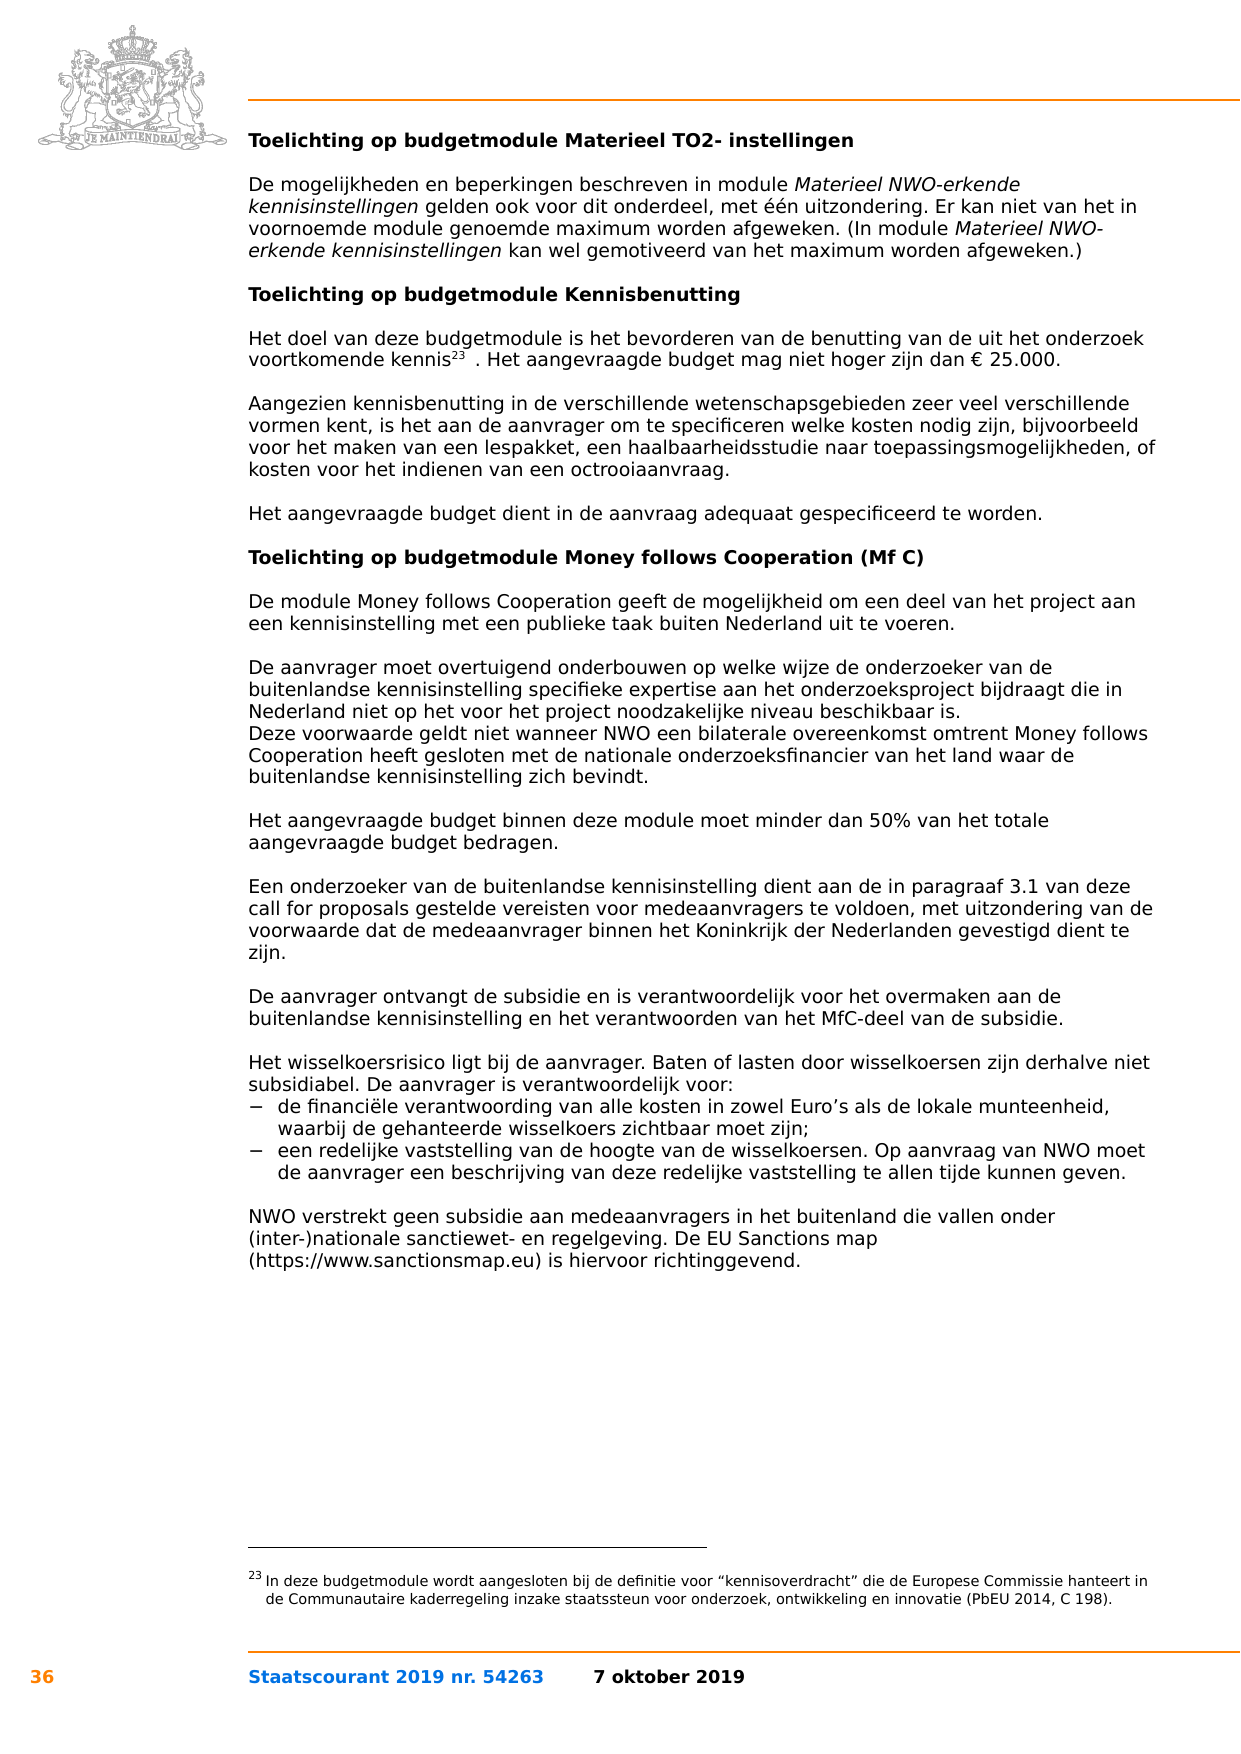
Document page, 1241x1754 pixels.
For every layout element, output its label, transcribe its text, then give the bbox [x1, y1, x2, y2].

text De module Money follows Cooperation geeft de mogelijkheid om een deel van het project aan een kennisinstelling met een publieke taak buiten Nederland uit te voeren. [248, 591, 1163, 635]
text NWO verstrekt geen subsidie aan medeaanvragers in het buitenland die vallen onder (inter-)nationale sanctiewet- en regelgeving. De EU Sanctions map (https://www.sanctionsmap.eu) is hiervoor richtinggevend. [248, 1206, 1163, 1271]
subtitle Toelichting op budgetmodule Materieel TO2- instellingen [248, 130, 1163, 152]
subtitle Toelichting op budgetmodule Money follows Cooperation (Mf C) [248, 547, 1163, 569]
text Het aangevraagde budget binnen deze module moet minder dan 50% van het totale aangevraagde budget bedragen. [248, 810, 1163, 854]
text Het wisselkoersrisico ligt bij de aanvrager. Baten of lasten door wisselkoersen zijn derhalve niet subsidiabel. De aanvrager is verantwoordelijk voor: [248, 1052, 1163, 1096]
text − een redelijke vaststelling van de hoogte van de wisselkoersen. Op aanvraag van NWO moet de aanvrager een beschrijving van deze redelijke vaststelling te allen tijde kunnen geven. [248, 1140, 1163, 1184]
picture [38, 25, 227, 150]
text In deze budgetmodule wordt aangesloten bij de definitie voor “kennisoverdracht” die de Europese Commissie hanteert in de Communautaire kaderregeling inzake staatssteun voor onderzoek, ontwikkeling en innovatie (PbEU 2014, C 198). [248, 1569, 1163, 1608]
text Het doel van deze budgetmodule is het bevorderen van de benutting van de uit het onderzoek voortkomende kennis . Het aangevraagde budget mag niet hoger zijn dan € 25.000. [248, 327, 1163, 371]
text Het aangevraagde budget dient in de aanvraag adequaat gespecificeerd te worden. [248, 503, 1163, 525]
text Deze voorwaarde geldt niet wanneer NWO een bilaterale overeenkomst omtrent Money follows Cooperation heeft gesloten met de nationale onderzoeksfinancier van het land waar de buitenlandse kennisinstelling zich bevindt. [248, 722, 1163, 788]
text Een onderzoeker van de buitenlandse kennisinstelling dient aan de in paragraaf 3.1 van deze call for proposals gestelde vereisten voor medeaanvragers te voldoen, met uitzondering van de voorwaarde dat de medeaanvrager binnen het Koninkrijk der Nederlanden gevestigd dient te zijn. [248, 876, 1163, 964]
text De aanvrager moet overtuigend onderbouwen op welke wijze de onderzoeker van de buitenlandse kennisinstelling specifieke expertise aan het onderzoeksproject bijdraagt die in Nederland niet op het voor het project noodzakelijke niveau beschikbaar is. [248, 657, 1163, 722]
text Aangezien kennisbenutting in de verschillende wetenschapsgebieden zeer veel verschillende vormen kent, is het aan de aanvrager om te specificeren welke kosten nodig zijn, bijvoorbeeld voor het maken van een lespakket, een haalbaarheidsstudie naar toepassingsmogelijkheden, of kosten voor het indienen van een octrooiaanvraag. [248, 393, 1163, 481]
text De aanvrager ontvangt de subsidie en is verantwoordelijk voor het overmaken aan de buitenlandse kennisinstelling en het verantwoorden van het MfC-deel van de subsidie. [248, 986, 1163, 1030]
text − de financiële verantwoording van alle kosten in zowel Euro’s als de lokale munteenheid, waarbij de gehanteerde wisselkoers zichtbaar moet zijn; [248, 1096, 1163, 1140]
subtitle Toelichting op budgetmodule Kennisbenutting [248, 283, 1163, 306]
text De mogelijkheden en beperkingen beschreven in module Materieel NWO-erkende kennisinstellingen gelden ook voor dit onderdeel, met één uitzondering. Er kan niet van het in voornoemde module genoemde maximum worden afgeweken. (In module Materieel NWO-erkende kennisinstellingen kan wel gemotiveerd van het maximum worden afgeweken.) [248, 174, 1163, 262]
